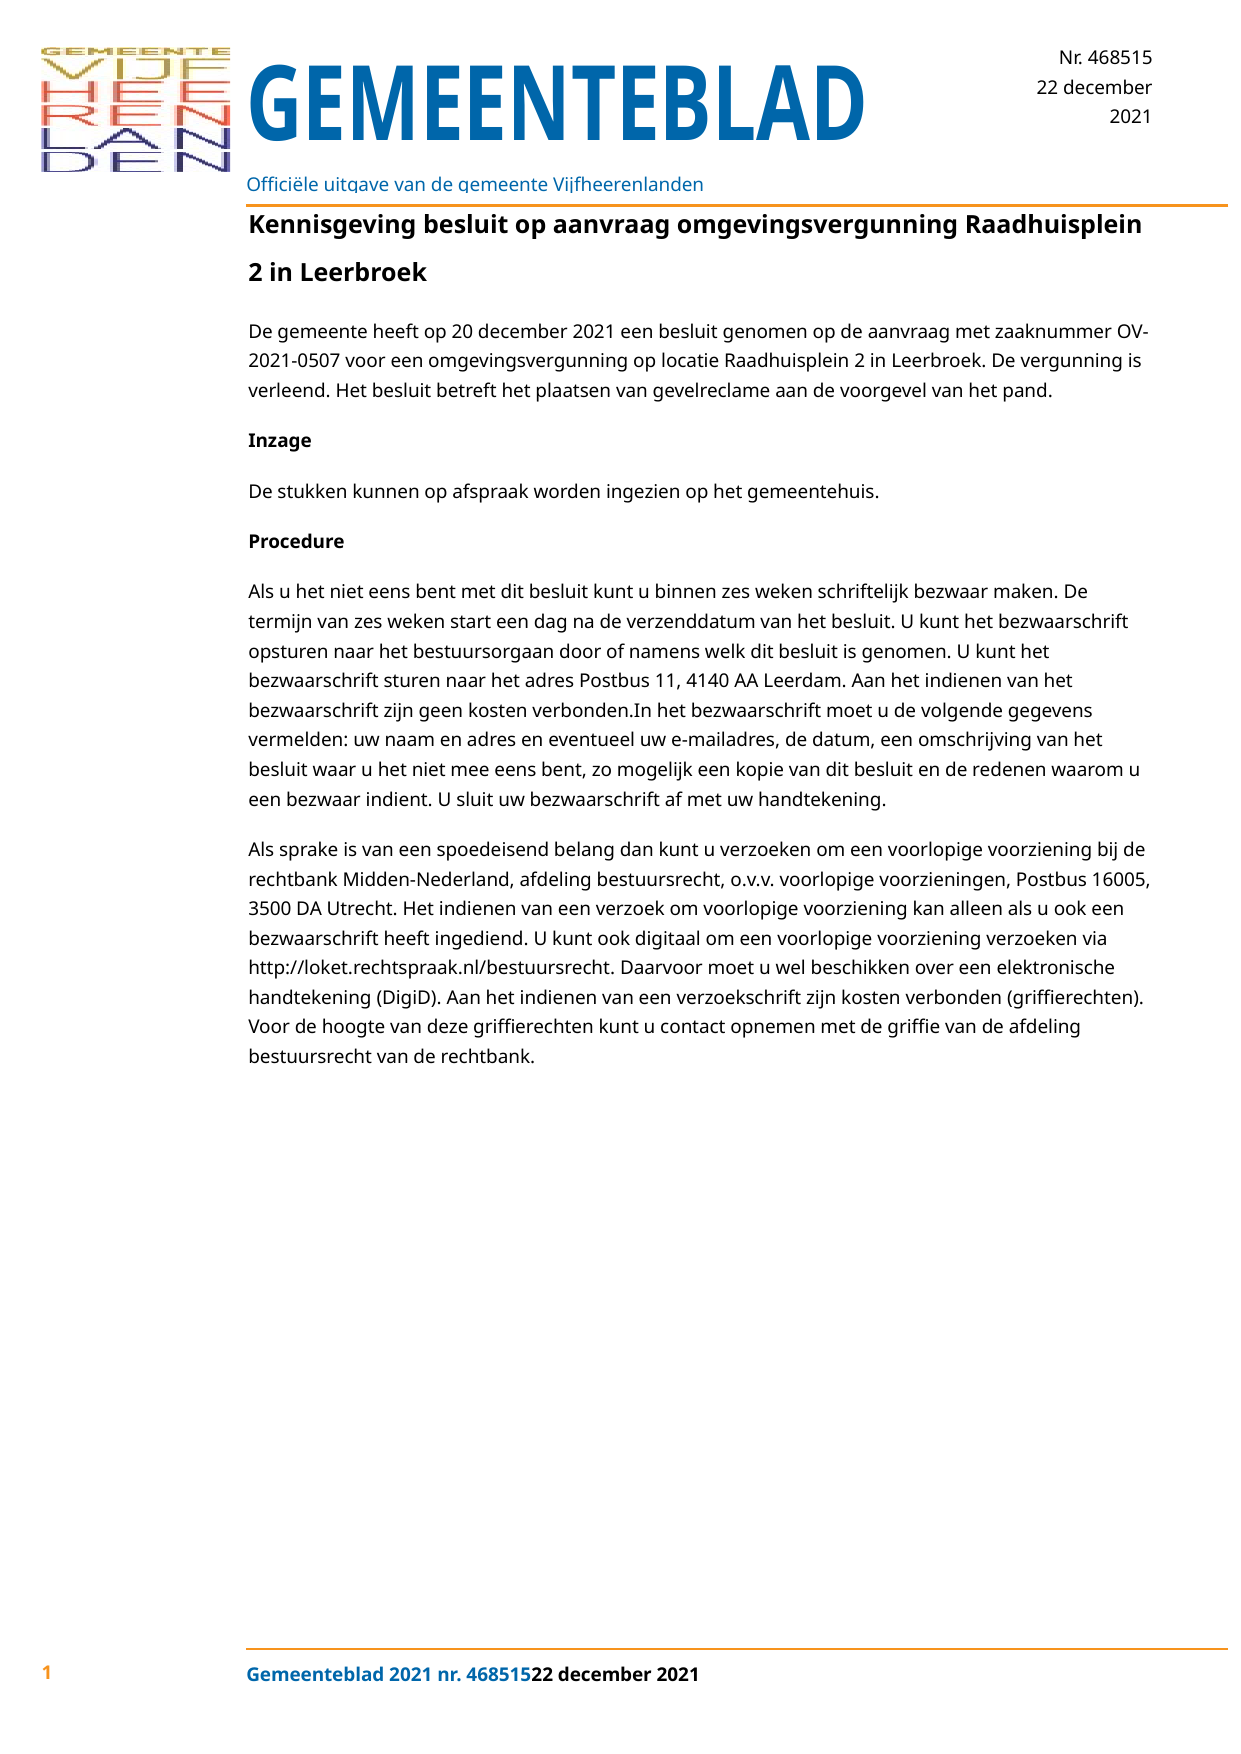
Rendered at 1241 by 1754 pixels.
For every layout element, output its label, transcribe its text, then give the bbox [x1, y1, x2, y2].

text Procedure [248, 528, 1152, 554]
text Inzage [248, 427, 1152, 453]
text De gemeente heeft op 20 december 2021 een besluit genomen op de aanvraag met zaaknummer OV-2021-0507 voor een omgevingsvergunning op locatie Raadhuisplein 2 in Leerbroek. De vergunning is verleend. Het besluit betreft het plaatsen van gevelreclame aan de voorgevel van het pand. [248, 318, 1152, 403]
text Als u het niet eens bent met dit besluit kunt u binnen zes weken schriftelijk bezwaar maken. De termijn van zes weken start een dag na de verzenddatum van het besluit. U kunt het bezwaarschrift opsturen naar het bestuursorgaan door of namens welk dit besluit is genomen. U kunt het bezwaarschrift sturen naar het adres Postbus 11, 4140 AA Leerdam. Aan het indienen van het bezwaarschrift zijn geen kosten verbonden.In het bezwaarschrift moet u de volgende gegevens vermelden: uw naam en adres en eventueel uw e-mailadres, de datum, een omschrijving van het besluit waar u het niet mee eens bent, zo mogelijk een kopie van dit besluit en de redenen waarom u een bezwaar indient. U sluit uw bezwaarschrift af met uw handtekening. [248, 579, 1152, 812]
picture [41, 47, 231, 172]
text Als sprake is van een spoedeisend belang dan kunt u verzoeken om een voorlopige voorziening bij de rechtbank Midden-Nederland, afdeling bestuursrecht, o.v.v. voorlopige voorzieningen, Postbus 16005, 3500 DA Utrecht. Het indienen van een verzoek om voorlopige voorziening kan alleen als u ook een bezwaarschrift heeft ingediend. U kunt ook digitaal om een voorlopige voorziening verzoeken via http://loket.rechtspraak.nl/bestuursrecht. Daarvoor moet u wel beschikken over een elektronische handtekening (DigiD). Aan het indienen van een verzoekschrift zijn kosten verbonden (griffierechten). Voor de hoogte van deze griffierechten kunt u contact opnemen met de griffie van de afdeling bestuursrecht van de rechtbank. [248, 836, 1152, 1069]
text Kennisgeving besluit op aanvraag omgevingsvergunning Raadhuisplein 2 in Leerbroek [248, 207, 1152, 288]
text De stukken kunnen op afspraak worden ingezien op het gemeentehuis. [248, 478, 1152, 504]
